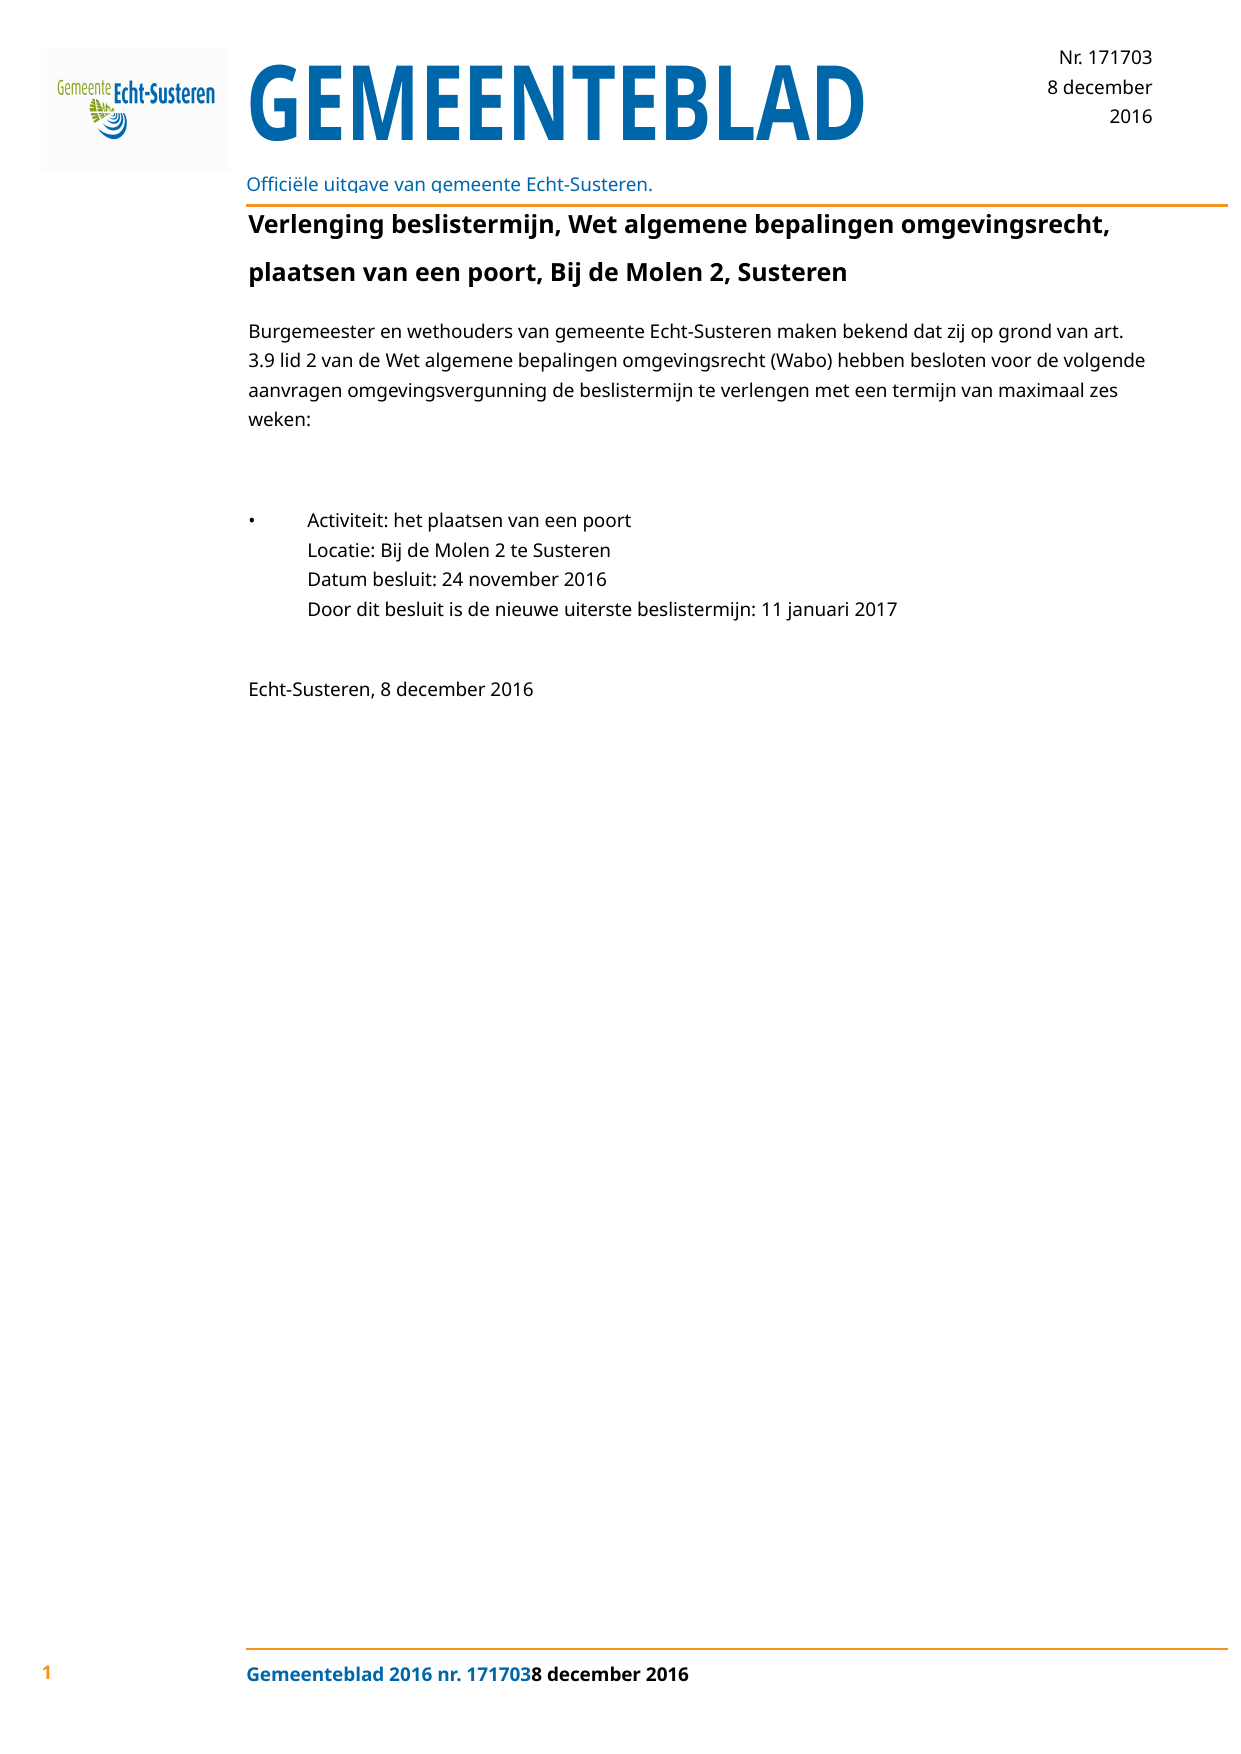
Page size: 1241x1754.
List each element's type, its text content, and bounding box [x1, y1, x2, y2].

list Locatie: Bij de Molen 2 te Susteren [248, 537, 1152, 563]
text Verlenging beslistermijn, Wet algemene bepalingen omgevingsrecht, plaatsen van een poort, Bij de Molen 2, Susteren [248, 207, 1152, 288]
text Burgemeester en wethouders van gemeente Echt-Susteren maken bekend dat zij op grond van art. 3.9 lid 2 van de Wet algemene bepalingen omgevingsrecht (Wabo) hebben besloten voor de volgende aanvragen omgevingsvergunning de beslistermijn te verlengen met een termijn van maximaal zes weken: [248, 318, 1152, 432]
list Activiteit: het plaatsen van een poort [248, 507, 1152, 533]
text Echt-Susteren, 8 december 2016 [248, 676, 1152, 702]
list Datum besluit: 24 november 2016 [248, 567, 1152, 592]
list Door dit besluit is de nieuwe uiterste beslistermijn: 11 januari 2017 [248, 596, 1152, 622]
picture [41, 47, 231, 172]
